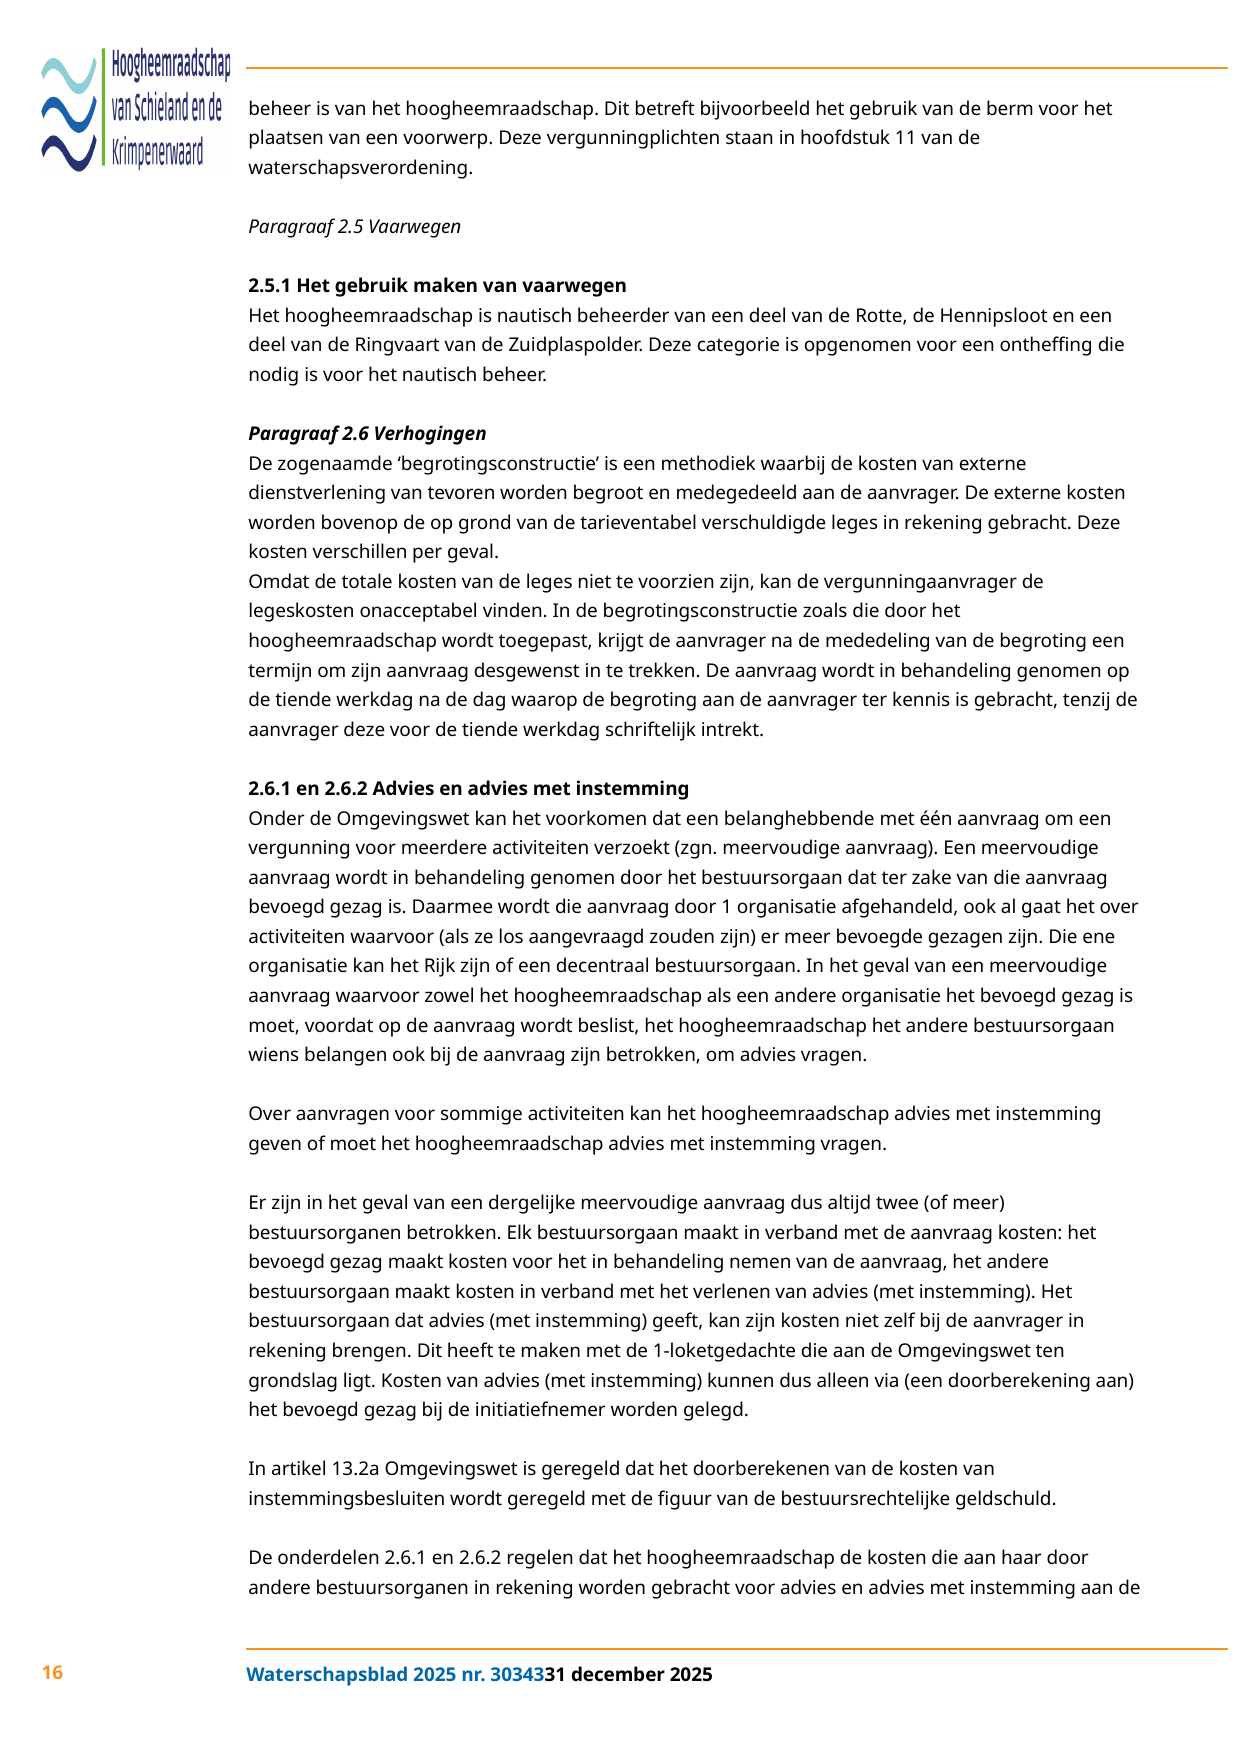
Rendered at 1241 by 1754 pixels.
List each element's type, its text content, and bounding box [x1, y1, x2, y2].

text Paragraaf 2.6 Verhogingen [248, 420, 1152, 446]
picture [41, 47, 231, 172]
text Over aanvragen voor sommige activiteiten kan het hoogheemraadschap advies met instemming geven of moet het hoogheemraadschap advies met instemming vragen. [248, 1101, 1152, 1156]
text Omdat de totale kosten van de leges niet te voorzien zijn, kan de vergunningaanvrager de legeskosten onacceptabel vinden. In de begrotingsconstructie zoals die door het hoogheemraadschap wordt toegepast, krijgt de aanvrager na de mededeling van de begroting een termijn om zijn aanvraag desgewenst in te trekken. De aanvraag wordt in behandeling genomen op de tiende werkdag na de dag waarop de begroting aan de aanvrager ter kennis is gebracht, tenzij de aanvrager deze voor de tiende werkdag schriftelijk intrekt. [248, 568, 1152, 742]
text 2.5.1 Het gebruik maken van vaarwegen [248, 272, 1152, 298]
text De zogenaamde ‘begrotingsconstructie’ is een methodiek waarbij de kosten van externe dienstverlening van tevoren worden begroot en medegedeeld aan de aanvrager. De externe kosten worden bovenop de op grond van de tarieventabel verschuldigde leges in rekening gebracht. Deze kosten verschillen per geval. [248, 450, 1152, 564]
text De onderdelen 2.6.1 en 2.6.2 regelen dat het hoogheemraadschap de kosten die aan haar door andere bestuursorganen in rekening worden gebracht voor advies en advies met instemming aan de [248, 1544, 1152, 1600]
text Er zijn in het geval van een dergelijke meervoudige aanvraag dus altijd twee (of meer) bestuursorganen betrokken. Elk bestuursorgaan maakt in verband met de aanvraag kosten: het bevoegd gezag maakt kosten voor het in behandeling nemen van de aanvraag, het andere bestuursorgaan maakt kosten in verband met het verlenen van advies (met instemming). Het bestuursorgaan dat advies (met instemming) geeft, kan zijn kosten niet zelf bij de aanvrager in rekening brengen. Dit heeft te maken met de 1-loketgedachte die aan de Omgevingswet ten grondslag ligt. Kosten van advies (met instemming) kunnen dus alleen via (een doorberekening aan) het bevoegd gezag bij de initiatiefnemer worden gelegd. [248, 1189, 1152, 1422]
text In artikel 13.2a Omgevingswet is geregeld dat het doorberekenen van de kosten van instemmingsbesluiten wordt geregeld met de figuur van de bestuursrechtelijke geldschuld. [248, 1456, 1152, 1511]
text Onder de Omgevingswet kan het voorkomen dat een belanghebbende met één aanvraag om een vergunning voor meerdere activiteiten verzoekt (zgn. meervoudige aanvraag). Een meervoudige aanvraag wordt in behandeling genomen door het bestuursorgaan dat ter zake van die aanvraag bevoegd gezag is. Daarmee wordt die aanvraag door 1 organisatie afgehandeld, ook al gaat het over activiteiten waarvoor (als ze los aangevraagd zouden zijn) er meer bevoegde gezagen zijn. Die ene organisatie kan het Rijk zijn of een decentraal bestuursorgaan. In het geval van een meervoudige aanvraag waarvoor zowel het hoogheemraadschap als een andere organisatie het bevoegd gezag is moet, voordat op de aanvraag wordt beslist, het hoogheemraadschap het andere bestuursorgaan wiens belangen ook bij de aanvraag zijn betrokken, om advies vragen. [248, 805, 1152, 1067]
text beheer is van het hoogheemraadschap. Dit betreft bijvoorbeeld het gebruik van de berm voor het plaatsen van een voorwerp. Deze vergunningplichten staan in hoofdstuk 11 van de waterschapsverordening. [248, 95, 1152, 180]
text 2.6.1 en 2.6.2 Advies en advies met instemming [248, 775, 1152, 801]
text Het hoogheemraadschap is nautisch beheerder van een deel van de Rotte, de Hennipsloot en een deel van de Ringvaart van de Zuidplaspolder. Deze categorie is opgenomen voor een ontheffing die nodig is voor het nautisch beheer. [248, 302, 1152, 387]
text Paragraaf 2.5 Vaarwegen [248, 213, 1152, 239]
